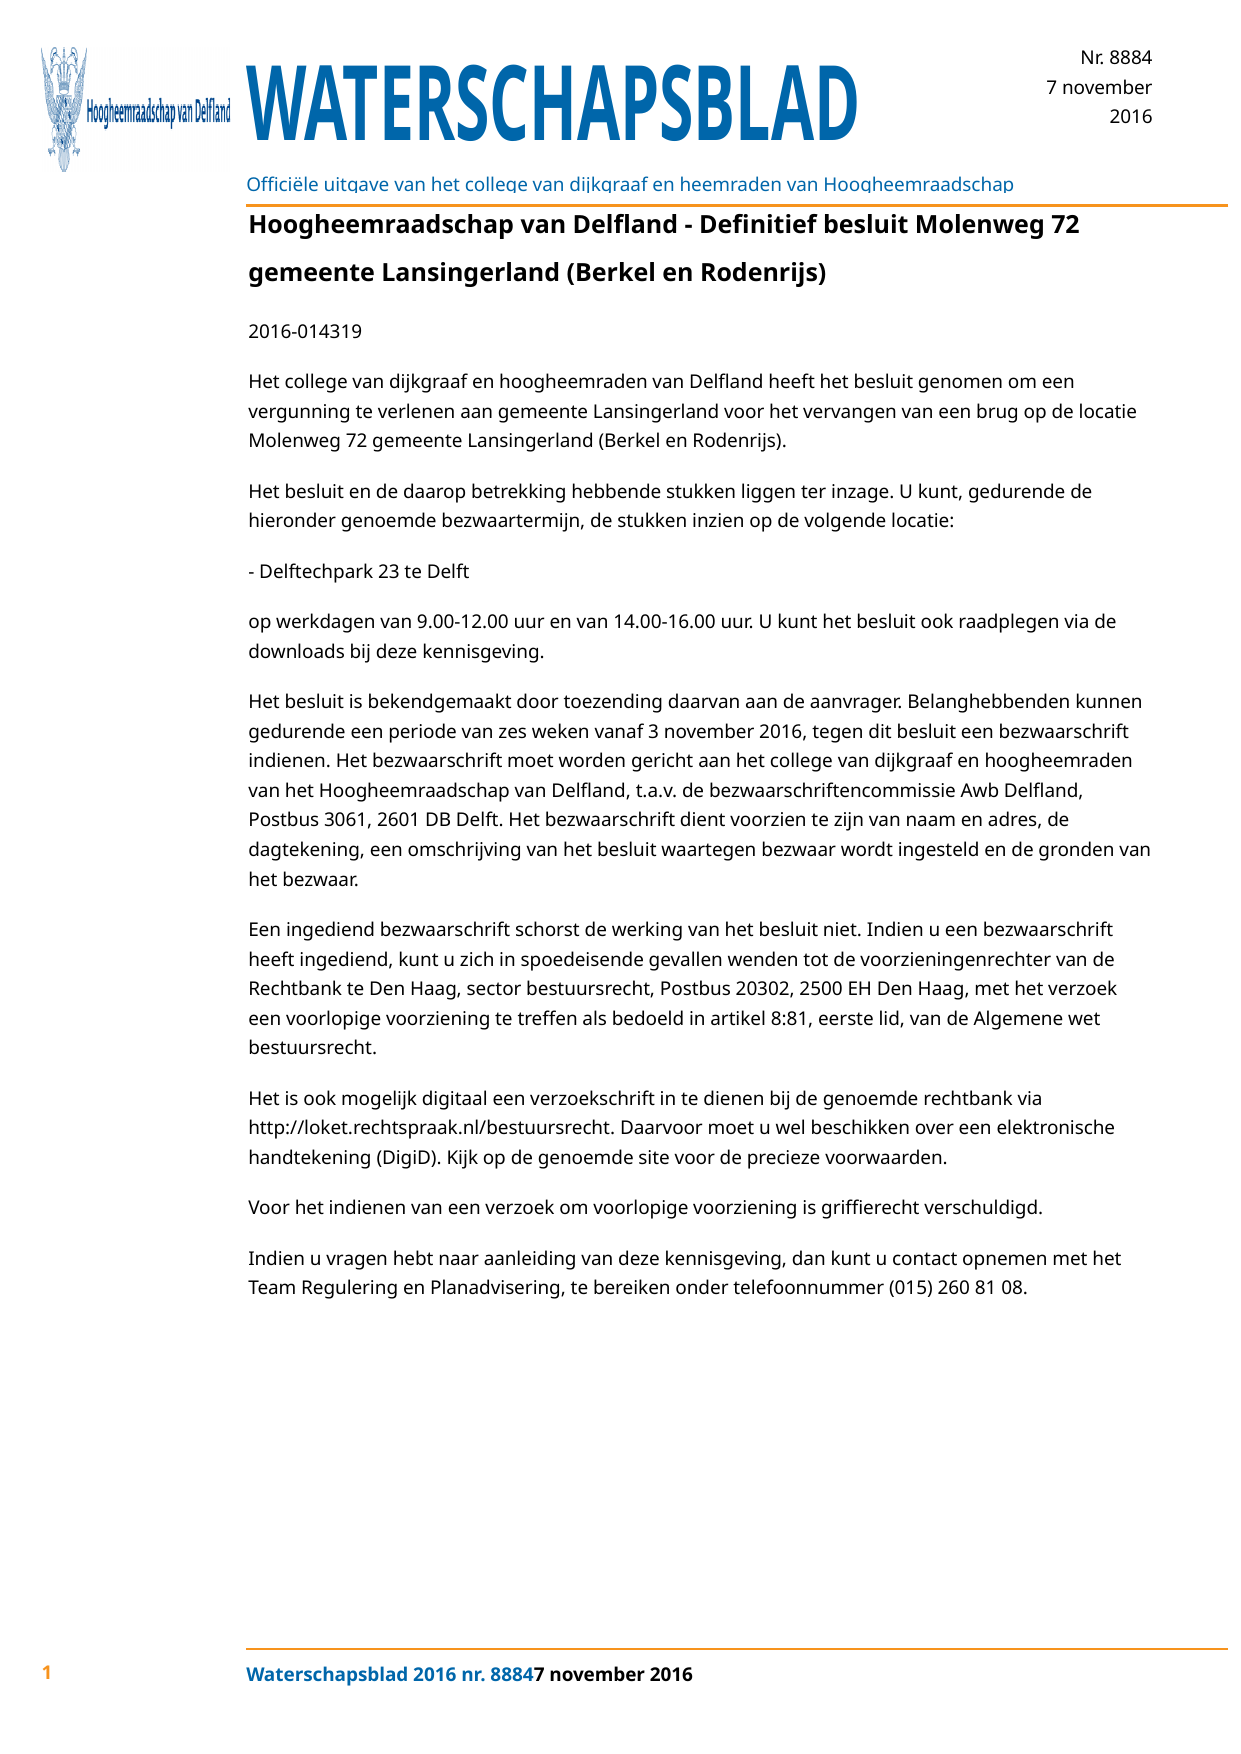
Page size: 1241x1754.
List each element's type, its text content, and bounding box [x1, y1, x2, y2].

text Een ingediend bezwaarschrift schorst de werking van het besluit niet. Indien u een bezwaarschrift heeft ingediend, kunt u zich in spoedeisende gevallen wenden tot de voorzieningenrechter van de Rechtbank te Den Haag, sector bestuursrecht, Postbus 20302, 2500 EH Den Haag, met het verzoek een voorlopige voorziening te treffen als bedoeld in artikel 8:81, eerste lid, van de Algemene wet bestuursrecht. [248, 916, 1152, 1060]
text Hoogheemraadschap van Delfland - Definitief besluit Molenweg 72 gemeente Lansingerland (Berkel en Rodenrijs) [248, 207, 1152, 288]
text 2016-014319 [248, 318, 1152, 344]
text Het besluit is bekendgemaakt door toezending daarvan aan de aanvrager. Belanghebbenden kunnen gedurende een periode van zes weken vanaf 3 november 2016, tegen dit besluit een bezwaarschrift indienen. Het bezwaarschrift moet worden gericht aan het college van dijkgraaf en hoogheemraden van het Hoogheemraadschap van Delfland, t.a.v. de bezwaarschriftencommissie Awb Delfland, Postbus 3061, 2601 DB Delft. Het bezwaarschrift dient voorzien te zijn van naam en adres, de dagtekening, een omschrijving van het besluit waartegen bezwaar wordt ingesteld en de gronden van het bezwaar. [248, 688, 1152, 892]
text Het besluit en de daarop betrekking hebbende stukken liggen ter inzage. U kunt, gedurende de hieronder genoemde bezwaartermijn, de stukken inzien op de volgende locatie: [248, 478, 1152, 533]
text Het is ook mogelijk digitaal een verzoekschrift in te dienen bij de genoemde rechtbank via http://loket.rechtspraak.nl/bestuursrecht. Daarvoor moet u wel beschikken over een elektronische handtekening (DigiD). Kijk op de genoemde site voor de precieze voorwaarden. [248, 1085, 1152, 1170]
text Het college van dijkgraaf en hoogheemraden van Delfland heeft het besluit genomen om een vergunning te verlenen aan gemeente Lansingerland voor het vervangen van een brug op de locatie Molenweg 72 gemeente Lansingerland (Berkel en Rodenrijs). [248, 368, 1152, 453]
text Voor het indienen van een verzoek om voorlopige voorziening is griffierecht verschuldigd. [248, 1194, 1152, 1220]
text - Delftechpark 23 te Delft [248, 558, 1152, 584]
picture [41, 47, 231, 172]
text Indien u vragen hebt naar aanleiding van deze kennisgeving, dan kunt u contact opnemen met het Team Regulering en Planadvisering, te bereiken onder telefoonnummer (015) 260 81 08. [248, 1245, 1152, 1300]
text op werkdagen van 9.00-12.00 uur en van 14.00-16.00 uur. U kunt het besluit ook raadplegen via de downloads bij deze kennisgeving. [248, 608, 1152, 664]
